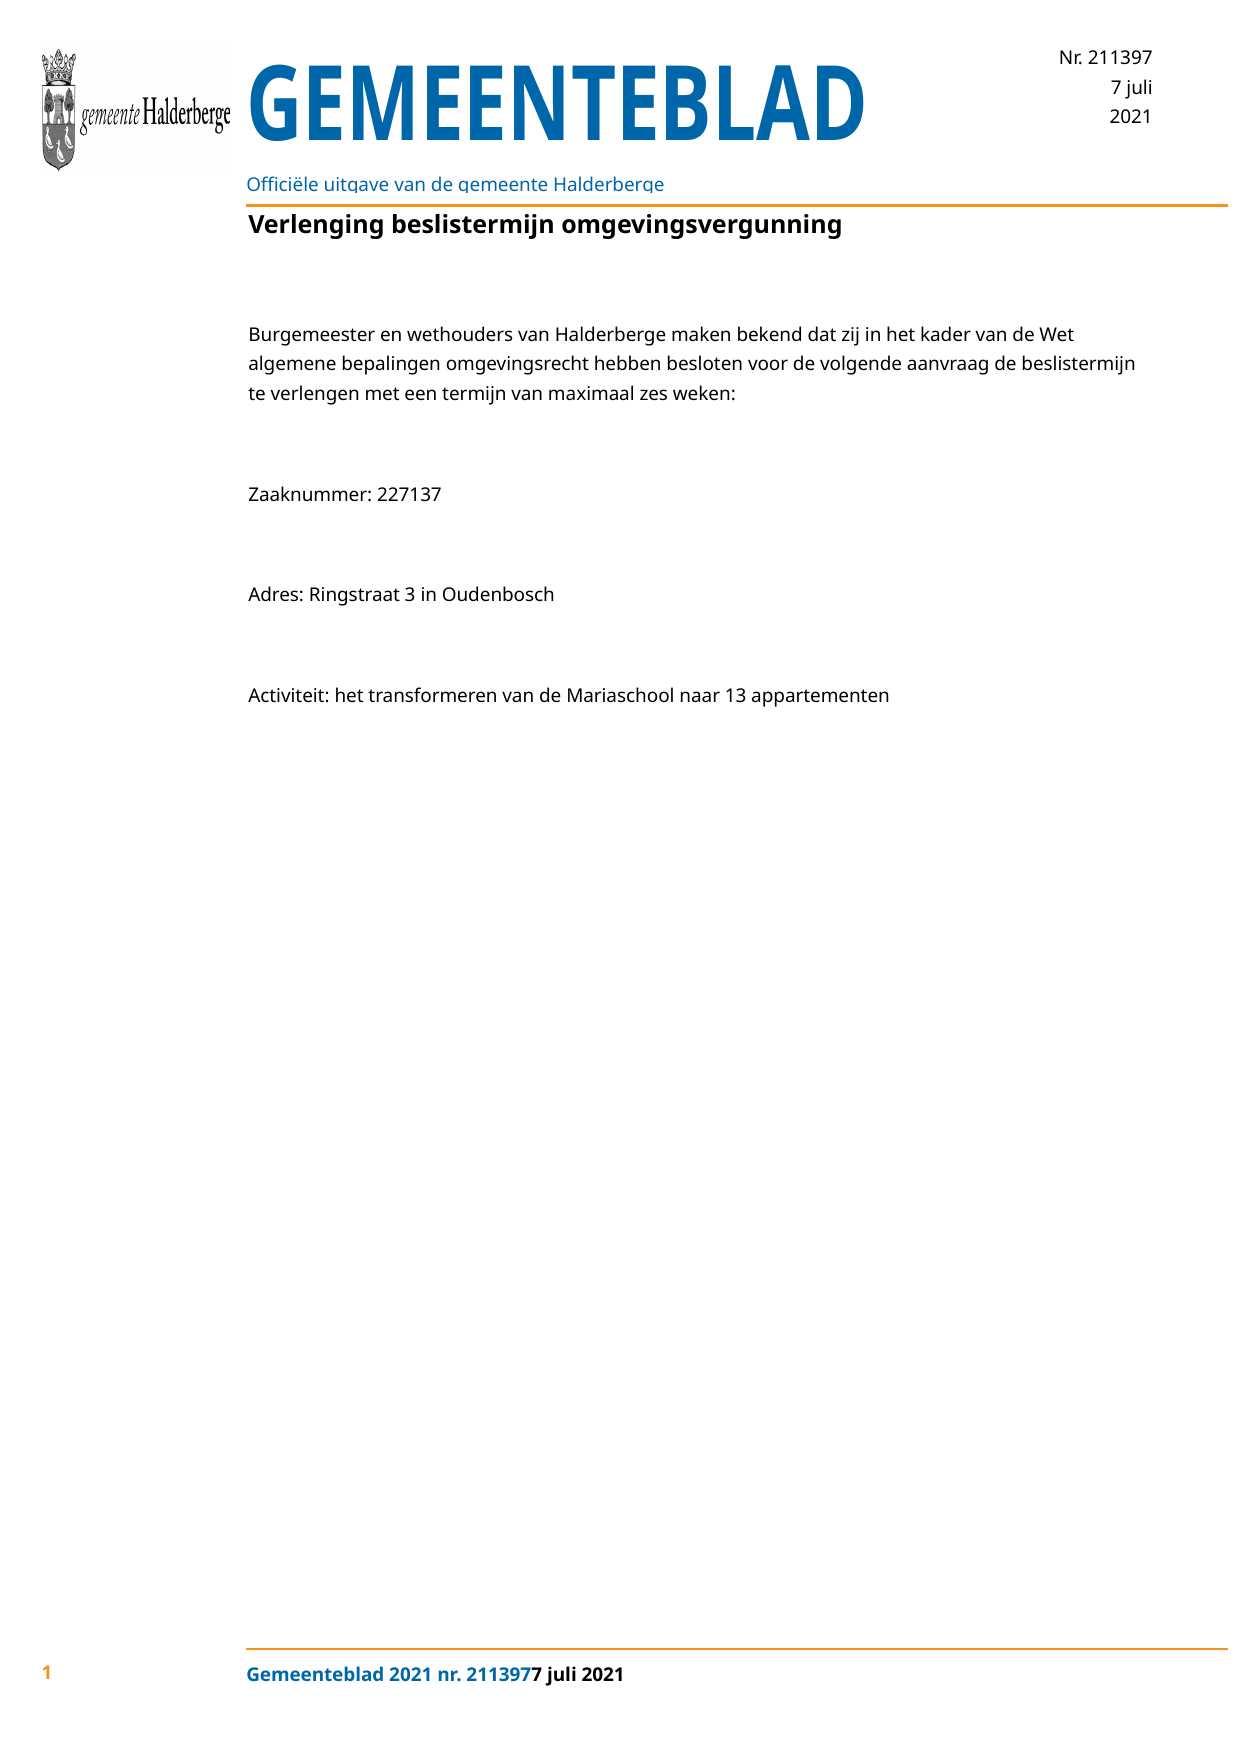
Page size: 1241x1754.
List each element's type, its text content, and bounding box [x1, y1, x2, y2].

text Verlenging beslistermijn omgevingsvergunning [248, 207, 1152, 241]
text Zaaknummer: 227137 [248, 481, 1152, 506]
text Activiteit: het transformeren van de Mariaschool naar 13 appartementen [248, 682, 1152, 708]
text Adres: Ringstraat 3 in Oudenbosch [248, 582, 1152, 607]
picture [41, 47, 231, 172]
text Burgemeester en wethouders van Halderberge maken bekend dat zij in het kader van de Wet algemene bepalingen omgevingsrecht hebben besloten voor de volgende aanvraag de beslistermijn te verlengen met een termijn van maximaal zes weken: [248, 321, 1152, 406]
